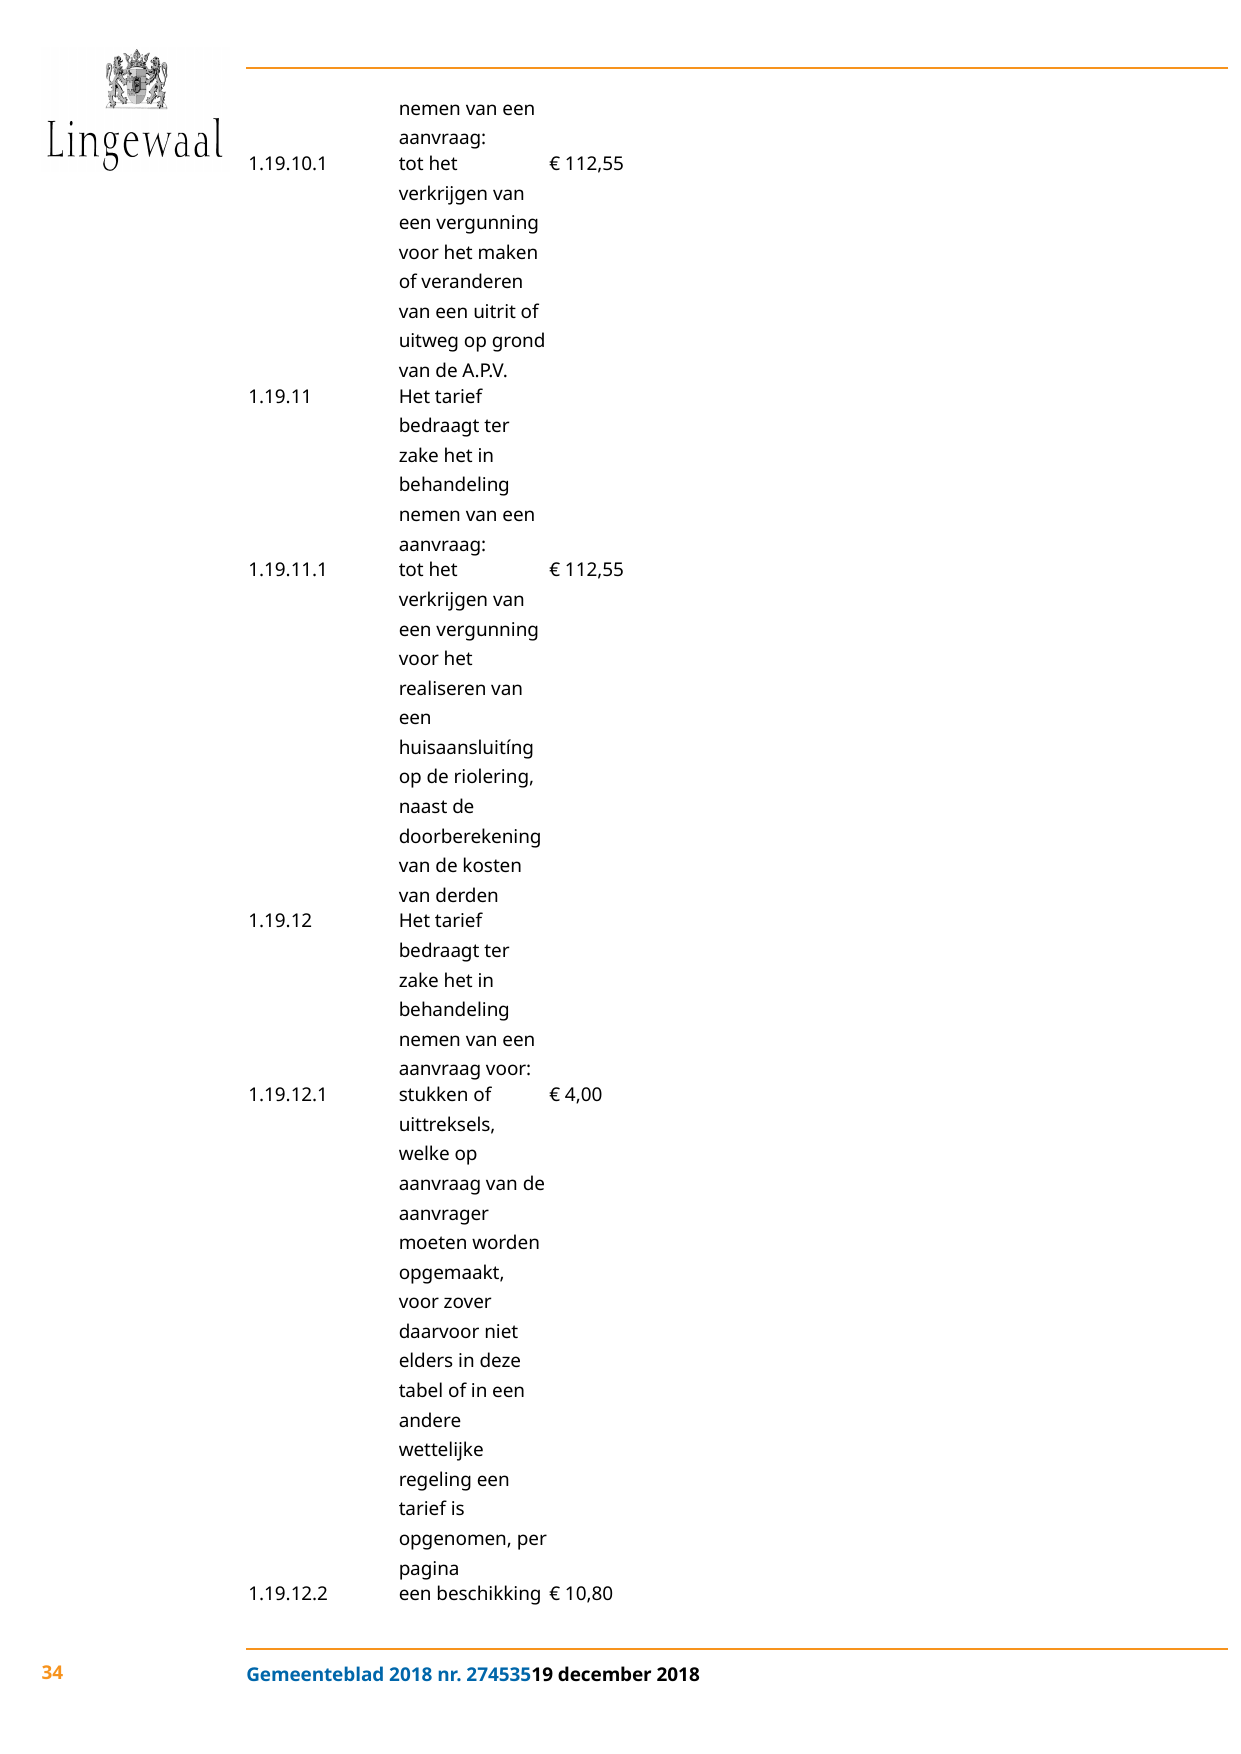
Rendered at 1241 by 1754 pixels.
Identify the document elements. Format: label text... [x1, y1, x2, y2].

table_cell € 112,55 [549, 150, 700, 383]
table_cell 1.19.12.1 [248, 1081, 398, 1580]
table_cell tot het verkrijgen van een vergunning voor het maken of veranderen van een uitrit of uitweg op grond van de A.P.V. [399, 150, 549, 383]
table_cell [549, 95, 700, 150]
table_cell stukken of uittreksels, welke op aanvraag van de aanvrager moeten worden opgemaakt, voor zover daarvoor niet elders in deze tabel of in een andere wettelijke regeling een tarief is opgenomen, per pagina [399, 1081, 549, 1580]
table_cell € 112,55 [549, 557, 700, 908]
table_cell 1.19.12.2 [248, 1580, 398, 1606]
table_cell 1.19.12 [248, 908, 398, 1081]
table_cell Het tarief bedraagt ter zake het in behandeling nemen van een aanvraag: [399, 383, 549, 557]
table_cell 1.19.10.1 [248, 150, 398, 383]
table_cell [549, 383, 700, 557]
table_cell € 10,80 [549, 1580, 700, 1606]
table_cell 1.19.11 [248, 383, 398, 557]
table_cell een beschikking [399, 1580, 549, 1606]
table_cell € 4,00 [549, 1081, 700, 1580]
table_cell Het tarief bedraagt ter zake het in behandeling nemen van een aanvraag voor: [399, 908, 549, 1081]
picture [41, 47, 231, 172]
table_cell [549, 908, 700, 1081]
table_cell [248, 95, 398, 150]
table_cell 1.19.11.1 [248, 557, 398, 908]
table_cell tot het verkrijgen van een vergunning voor het realiseren van een huisaansluitíng op de riolering, naast de doorberekening van de kosten van derden [399, 557, 549, 908]
table_cell nemen van een aanvraag: [399, 95, 549, 150]
